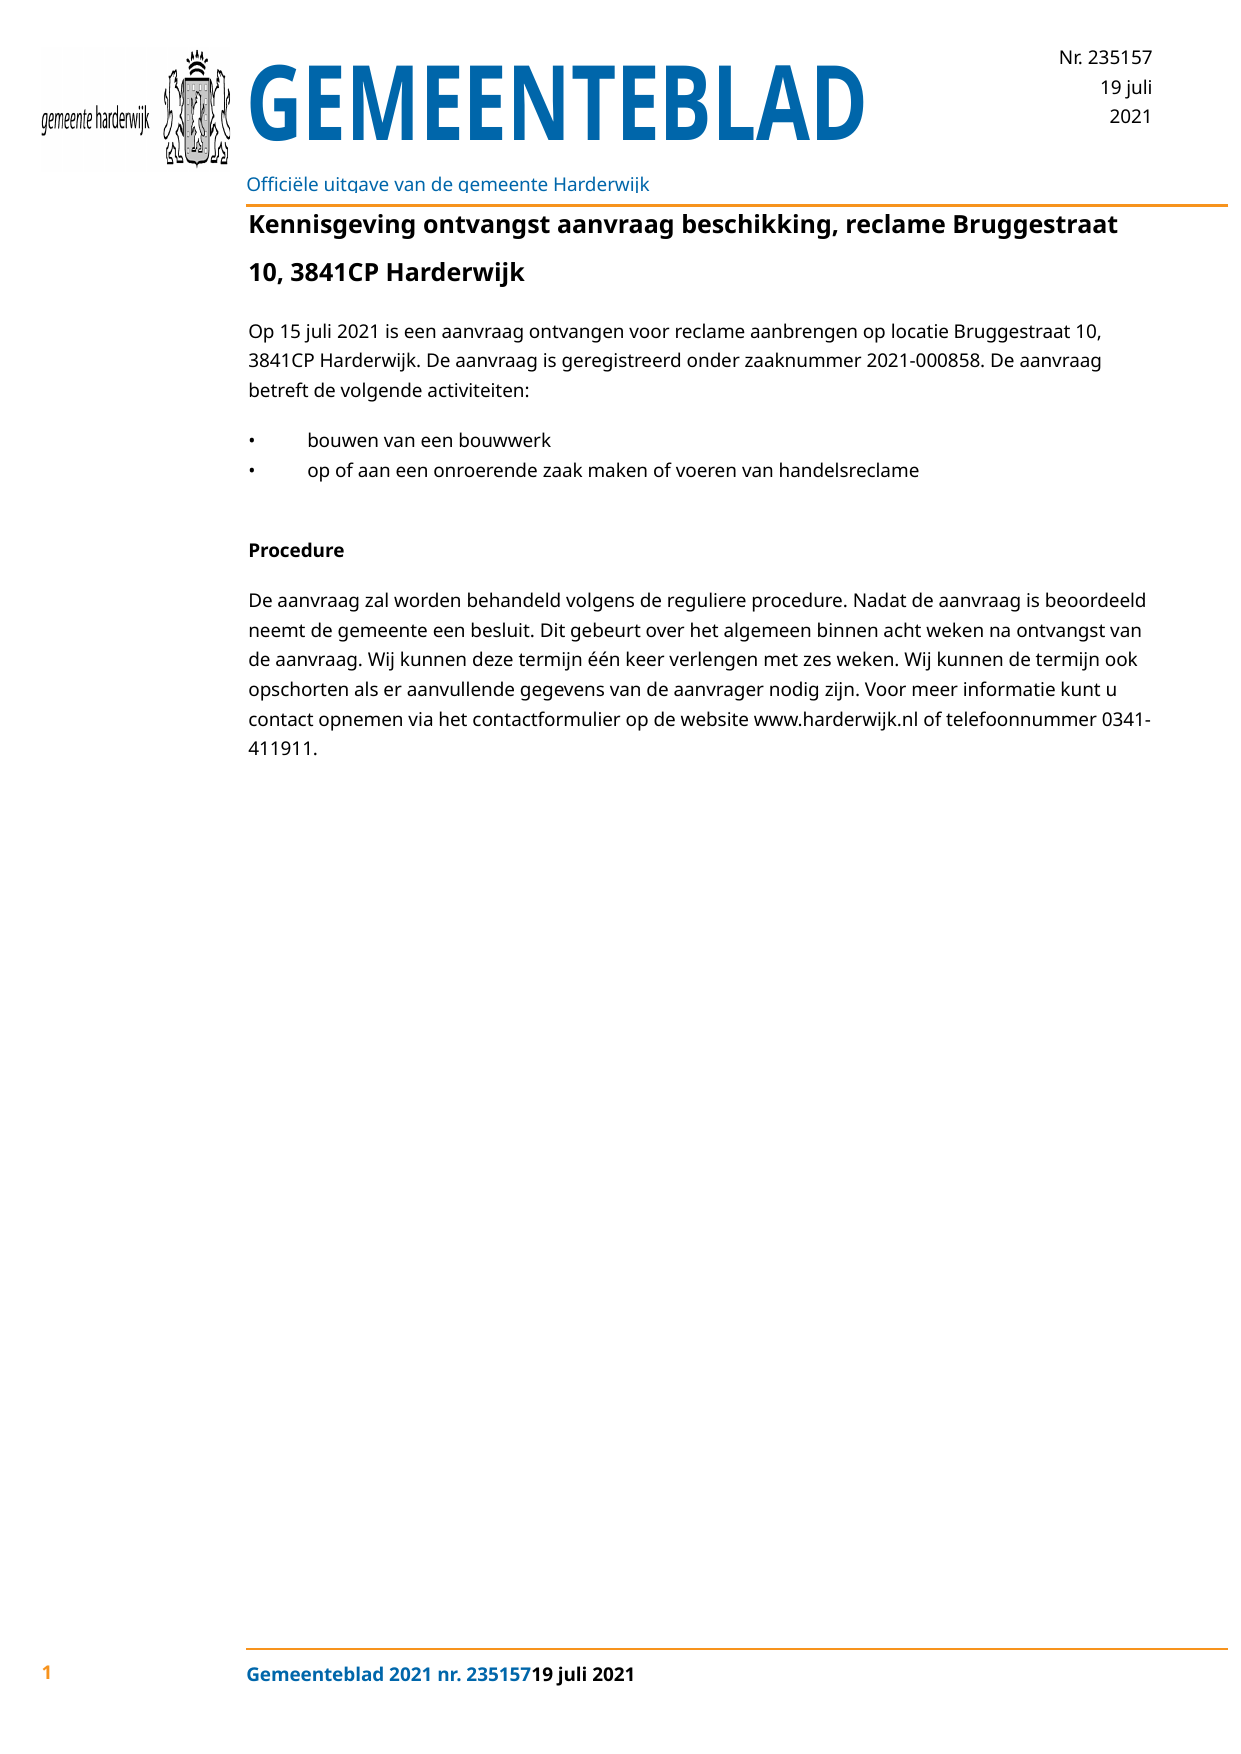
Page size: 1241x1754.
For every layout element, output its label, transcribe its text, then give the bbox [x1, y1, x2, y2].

list bouwen van een bouwwerk [248, 427, 1152, 453]
text Kennisgeving ontvangst aanvraag beschikking, reclame Bruggestraat 10, 3841CP Harderwijk [248, 207, 1152, 288]
text Op 15 juli 2021 is een aanvraag ontvangen voor reclame aanbrengen op locatie Bruggestraat 10, 3841CP Harderwijk. De aanvraag is geregistreerd onder zaaknummer 2021-000858. De aanvraag betreft de volgende activiteiten: [248, 318, 1152, 403]
picture [41, 47, 231, 172]
text De aanvraag zal worden behandeld volgens de reguliere procedure. Nadat de aanvraag is beoordeeld neemt de gemeente een besluit. Dit gebeurt over het algemeen binnen acht weken na ontvangst van de aanvraag. Wij kunnen deze termijn één keer verlengen met zes weken. Wij kunnen de termijn ook opschorten als er aanvullende gegevens van de aanvrager nodig zijn. Voor meer informatie kunt u contact opnemen via het contactformulier op de website www.harderwijk.nl of telefoonnummer 0341-411911. [248, 587, 1152, 761]
list op of aan een onroerende zaak maken of voeren van handelsreclame [248, 457, 1152, 483]
text Procedure [248, 537, 1152, 563]
